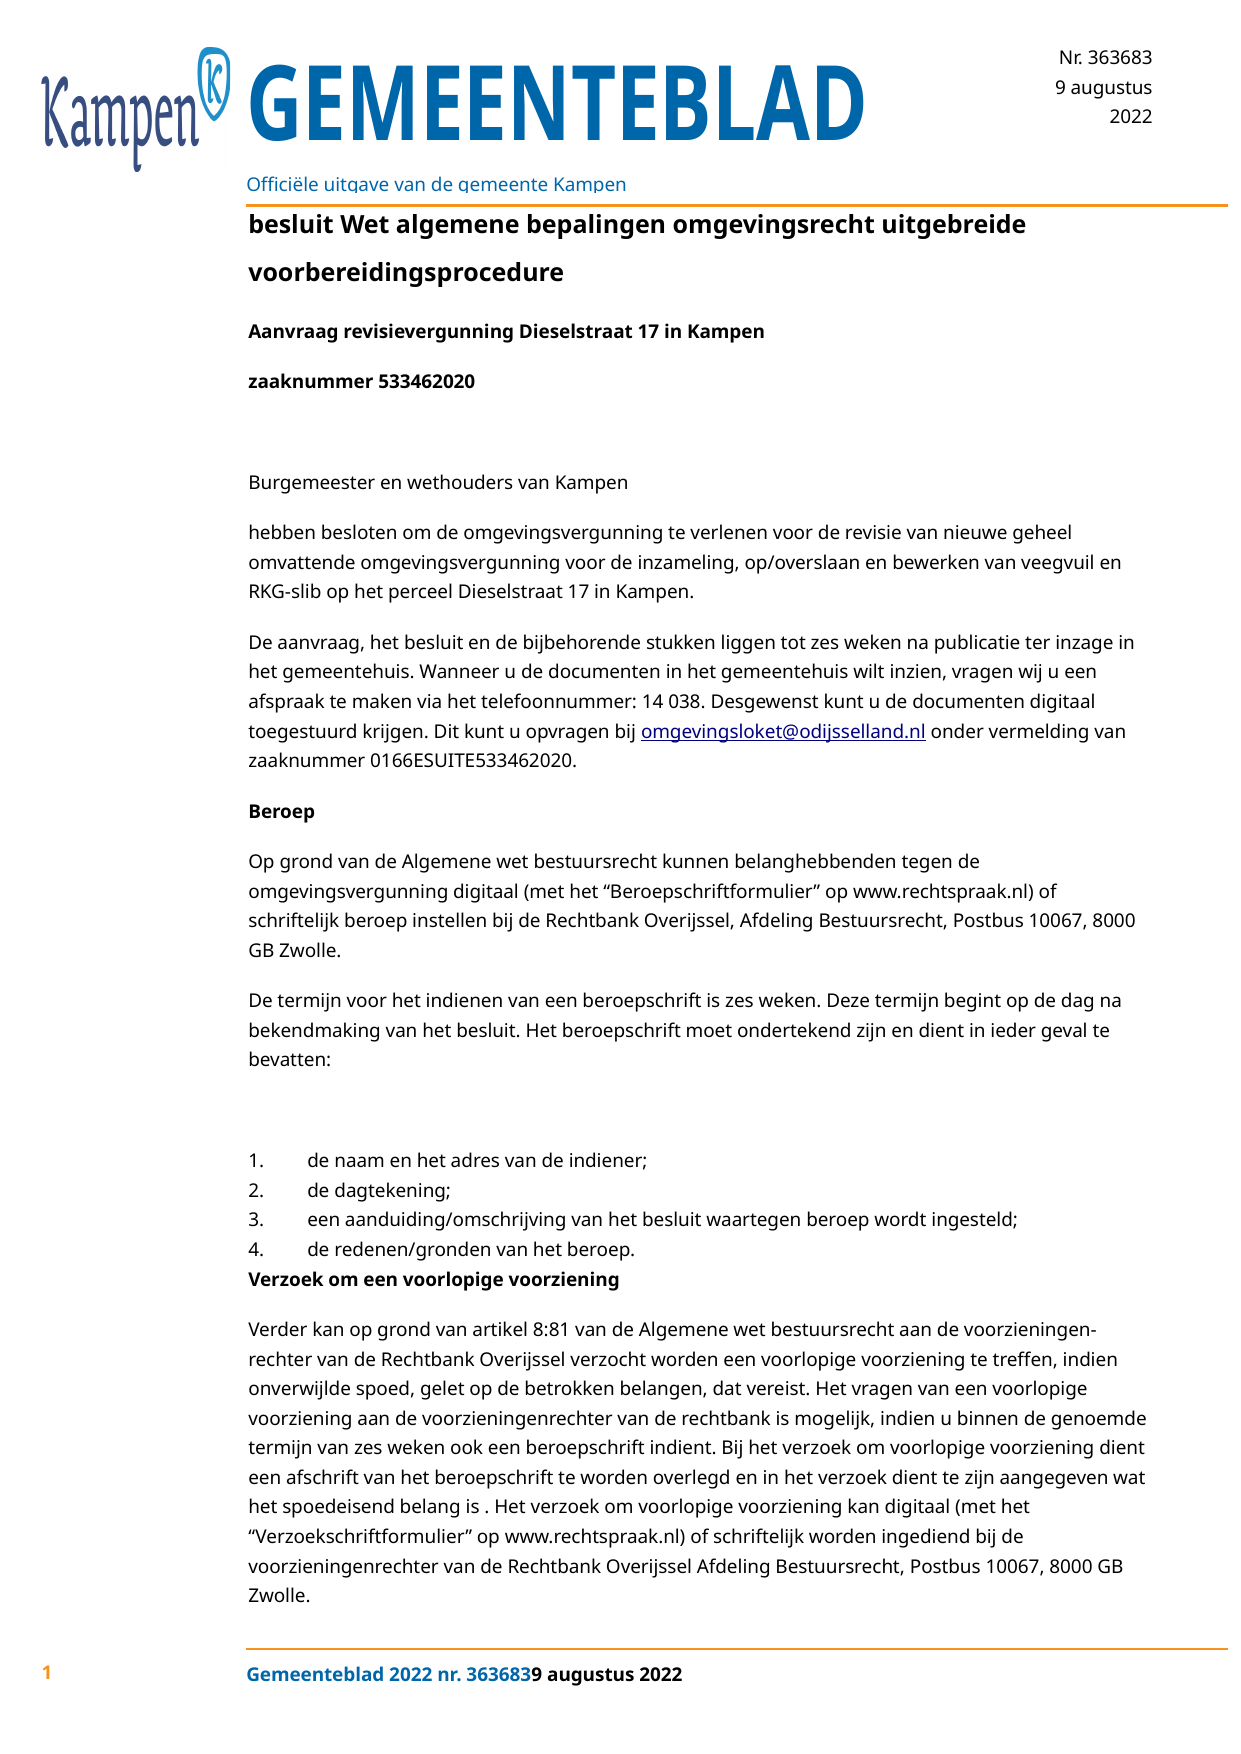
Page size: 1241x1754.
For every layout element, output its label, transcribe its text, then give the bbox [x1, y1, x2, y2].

text zaaknummer 533462020 [248, 368, 1152, 394]
text Verzoek om een voorlopige voorziening [248, 1266, 1152, 1292]
list de naam en het adres van de indiener; [248, 1147, 1152, 1173]
text Op grond van de Algemene wet bestuursrecht kunnen belanghebbenden tegen de omgevingsvergunning digitaal (met het “Beroepschriftformulier” op www.rechtspraak.nl) of schriftelijk beroep instellen bij de Rechtbank Overijssel, Afdeling Bestuursrecht, Postbus 10067, 8000 GB Zwolle. [248, 848, 1152, 963]
text Aanvraag revisievergunning Dieselstraat 17 in Kampen [248, 318, 1152, 344]
text De aanvraag, het besluit en de bijbehorende stukken liggen tot zes weken na publicatie ter inzage in het gemeentehuis. Wanneer u de documenten in het gemeentehuis wilt inzien, vragen wij u een afspraak te maken via het telefoonnummer: 14 038. Desgewenst kunt u de documenten digitaal toegestuurd krijgen. Dit kunt u opvragen bij omgevingsloket@odijsselland.nl onder vermelding van zaaknummer 0166ESUITE533462020. [248, 629, 1152, 773]
list een aanduiding/omschrijving van het besluit waartegen beroep wordt ingesteld; [248, 1207, 1152, 1232]
list de redenen/gronden van het beroep. [248, 1236, 1152, 1262]
text De termijn voor het indienen van een beroepschrift is zes weken. Deze termijn begint op de dag na bekendmaking van het besluit. Het beroepschrift moet ondertekend zijn en dient in ieder geval te bevatten: [248, 987, 1152, 1072]
text Beroep [248, 798, 1152, 824]
text Burgemeester en wethouders van Kampen [248, 469, 1152, 495]
list de dagtekening; [248, 1177, 1152, 1203]
text Verder kan op grond van artikel 8:81 van de Algemene wet bestuursrecht aan de voorzieningen-rechter van de Rechtbank Overijssel verzocht worden een voorlopige voorziening te treffen, indien onverwijlde spoed, gelet op de betrokken belangen, dat vereist. Het vragen van een voorlopige voorziening aan de voorzieningenrechter van de rechtbank is mogelijk, indien u binnen de genoemde termijn van zes weken ook een beroepschrift indient. Bij het verzoek om voorlopige voorziening dient een afschrift van het beroepschrift te worden overlegd en in het verzoek dient te zijn aangegeven wat het spoedeisend belang is . Het verzoek om voorlopige voorziening kan digitaal (met het “Verzoekschriftformulier” op www.rechtspraak.nl) of schriftelijk worden ingediend bij de voorzieningenrechter van de Rechtbank Overijssel Afdeling Bestuursrecht, Postbus 10067, 8000 GB Zwolle. [248, 1316, 1152, 1608]
text hebben besloten om de omgevingsvergunning te verlenen voor de revisie van nieuwe geheel omvattende omgevingsvergunning voor de inzameling, op/overslaan en bewerken van veegvuil en RKG-slib op het perceel Dieselstraat 17 in Kampen. [248, 519, 1152, 604]
text besluit Wet algemene bepalingen omgevingsrecht uitgebreide voorbereidingsprocedure [248, 207, 1152, 288]
picture [41, 47, 231, 172]
